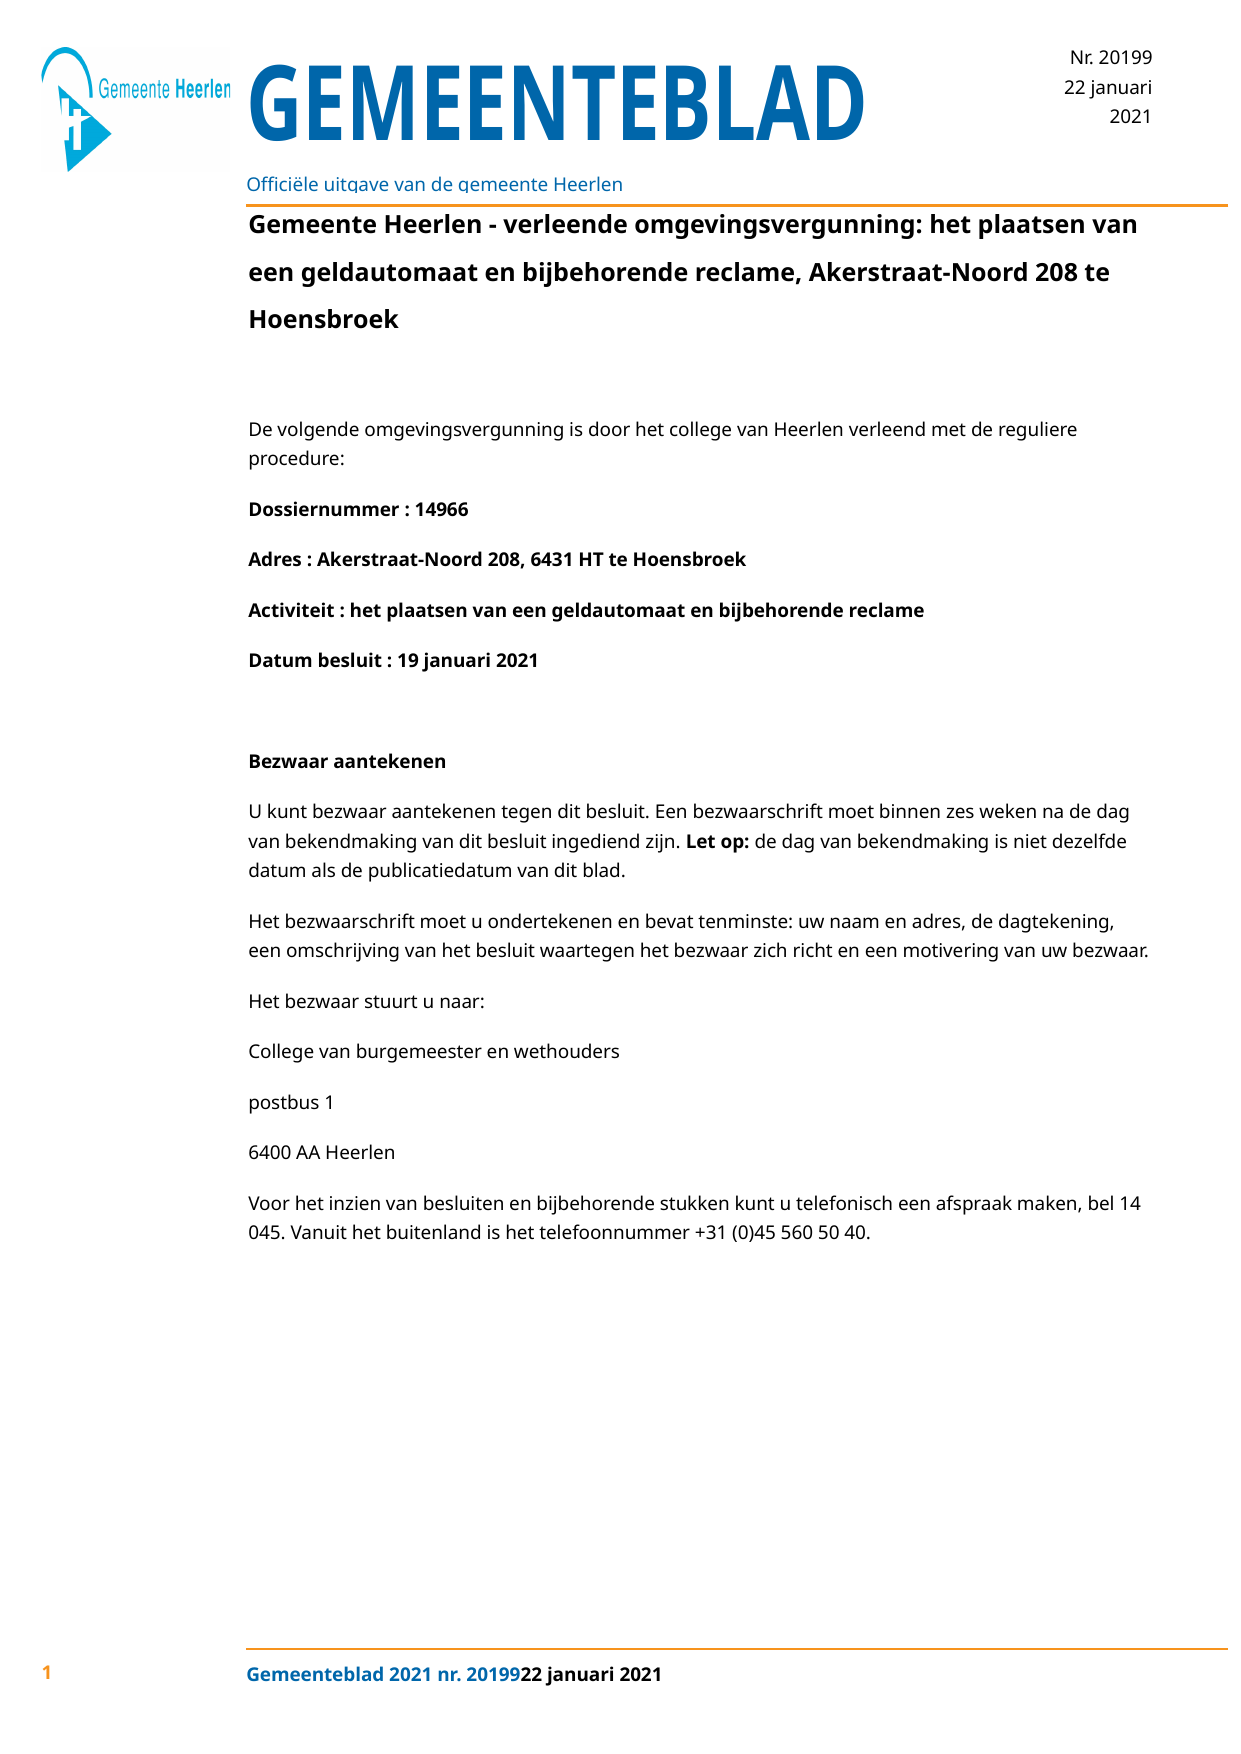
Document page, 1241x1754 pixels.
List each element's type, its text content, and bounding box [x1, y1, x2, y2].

text Adres : Akerstraat-Noord 208, 6431 HT te Hoensbroek [248, 546, 1152, 572]
text Het bezwaarschrift moet u ondertekenen en bevat tenminste: uw naam en adres, de dagtekening, een omschrijving van het besluit waartegen het bezwaar zich richt en een motivering van uw bezwaar. [248, 908, 1152, 963]
text Activiteit : het plaatsen van een geldautomaat en bijbehorende reclame [248, 597, 1152, 622]
text Bezwaar aantekenen [248, 748, 1152, 774]
text Voor het inzien van besluiten en bijbehorende stukken kunt u telefonisch een afspraak maken, bel 14 045. Vanuit het buitenland is het telefoonnummer +31 (0)45 560 50 40. [248, 1190, 1152, 1245]
picture [41, 47, 231, 172]
text postbus 1 [248, 1089, 1152, 1114]
text 6400 AA Heerlen [248, 1139, 1152, 1165]
picture [41, 47, 59, 70]
text Gemeente Heerlen - verleende omgevingsvergunning: het plaatsen van een geldautomaat en bijbehorende reclame, Akerstraat-Noord 208 te Hoensbroek [248, 207, 1152, 336]
text U kunt bezwaar aantekenen tegen dit besluit. Een bezwaarschrift moet binnen zes weken na de dag van bekendmaking van dit besluit ingediend zijn. Let op: de dag van bekendmaking is niet dezelfde datum als de publicatiedatum van dit blad. [248, 798, 1152, 883]
text De volgende omgevingsvergunning is door het college van Heerlen verleend met de reguliere procedure: [248, 416, 1152, 471]
text College van burgemeester en wethouders [248, 1038, 1152, 1064]
text Dossiernummer : 14966 [248, 496, 1152, 522]
text Datum besluit : 19 januari 2021 [248, 647, 1152, 673]
text Het bezwaar stuurt u naar: [248, 988, 1152, 1014]
